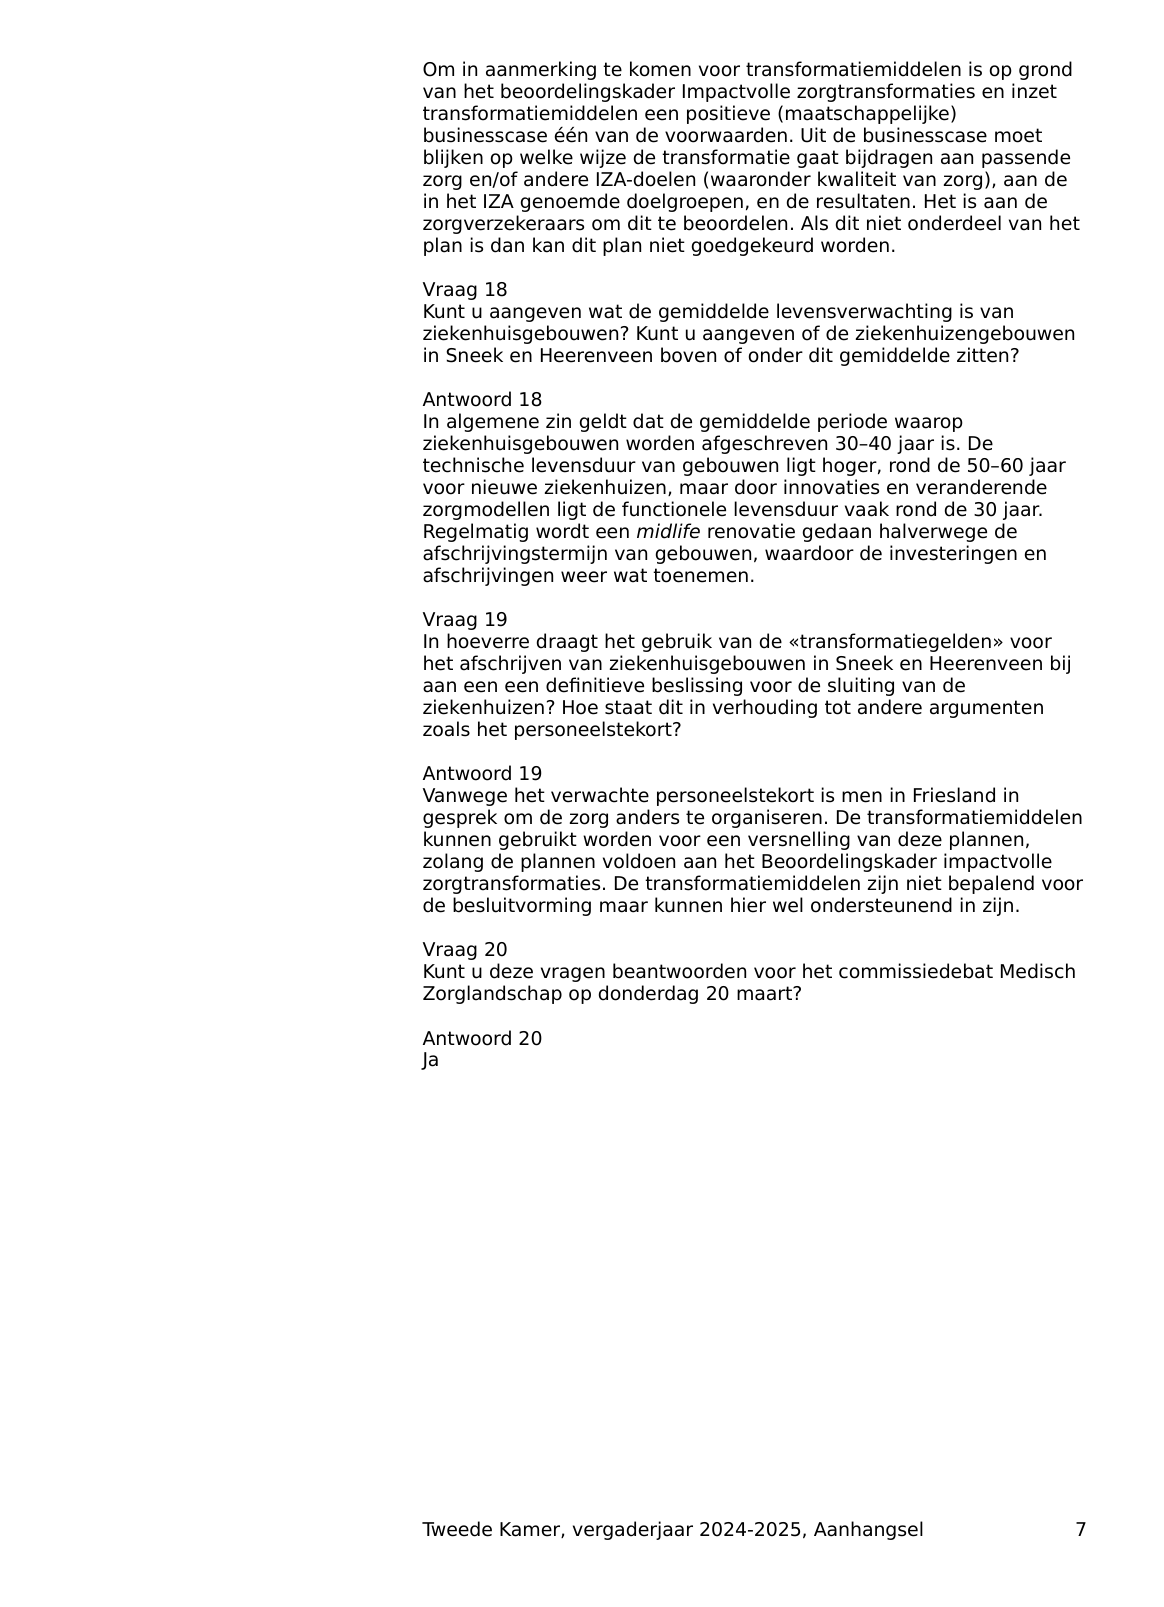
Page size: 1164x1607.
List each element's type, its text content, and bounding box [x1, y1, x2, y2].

text Kunt u aangeven wat de gemiddelde levensverwachting is van ziekenhuisgebouwen? Kunt u aangeven of de ziekenhuizengebouwen in Sneek en Heerenveen boven of onder dit gemiddelde zitten? [422, 301, 1087, 367]
text Om in aanmerking te komen voor transformatiemiddelen is op grond van het beoordelingskader Impactvolle zorgtransformaties en inzet transformatiemiddelen een positieve (maatschappelijke) businesscase één van de voorwaarden. Uit de businesscase moet blijken op welke wijze de transformatie gaat bijdragen aan passende zorg en/of andere IZA-doelen (waaronder kwaliteit van zorg), aan de in het IZA genoemde doelgroepen, en de resultaten. Het is aan de zorgverzekeraars om dit te beoordelen. Als dit niet onderdeel van het plan is dan kan dit plan niet goedgekeurd worden. [422, 59, 1087, 257]
text Vraag 18 [422, 279, 1087, 301]
text Antwoord 19 [422, 763, 1087, 785]
text Vraag 19 [422, 609, 1087, 631]
text In algemene zin geldt dat de gemiddelde periode waarop ziekenhuisgebouwen worden afgeschreven 30–40 jaar is. De technische levensduur van gebouwen ligt hoger, rond de 50–60 jaar voor nieuwe ziekenhuizen, maar door innovaties en veranderende zorgmodellen ligt de functionele levensduur vaak rond de 30 jaar. Regelmatig wordt een midlife renovatie gedaan halverwege de afschrijvingstermijn van gebouwen, waardoor de investeringen en afschrijvingen weer wat toenemen. [422, 411, 1087, 587]
text Vraag 20 [422, 939, 1087, 961]
text Antwoord 20 [422, 1027, 1087, 1049]
text Kunt u deze vragen beantwoorden voor het commissiedebat Medisch Zorglandschap op donderdag 20 maart? [422, 961, 1087, 1005]
text In hoeverre draagt het gebruik van de «transformatiegelden» voor het afschrijven van ziekenhuisgebouwen in Sneek en Heerenveen bij aan een een definitieve beslissing voor de sluiting van de ziekenhuizen? Hoe staat dit in verhouding tot andere argumenten zoals het personeelstekort? [422, 631, 1087, 741]
text Antwoord 18 [422, 389, 1087, 411]
text Ja [422, 1049, 1087, 1071]
text Vanwege het verwachte personeelstekort is men in Friesland in gesprek om de zorg anders te organiseren. De transformatiemiddelen kunnen gebruikt worden voor een versnelling van deze plannen, zolang de plannen voldoen aan het Beoordelingskader impactvolle zorgtransformaties. De transformatiemiddelen zijn niet bepalend voor de besluitvorming maar kunnen hier wel ondersteunend in zijn. [422, 785, 1087, 917]
